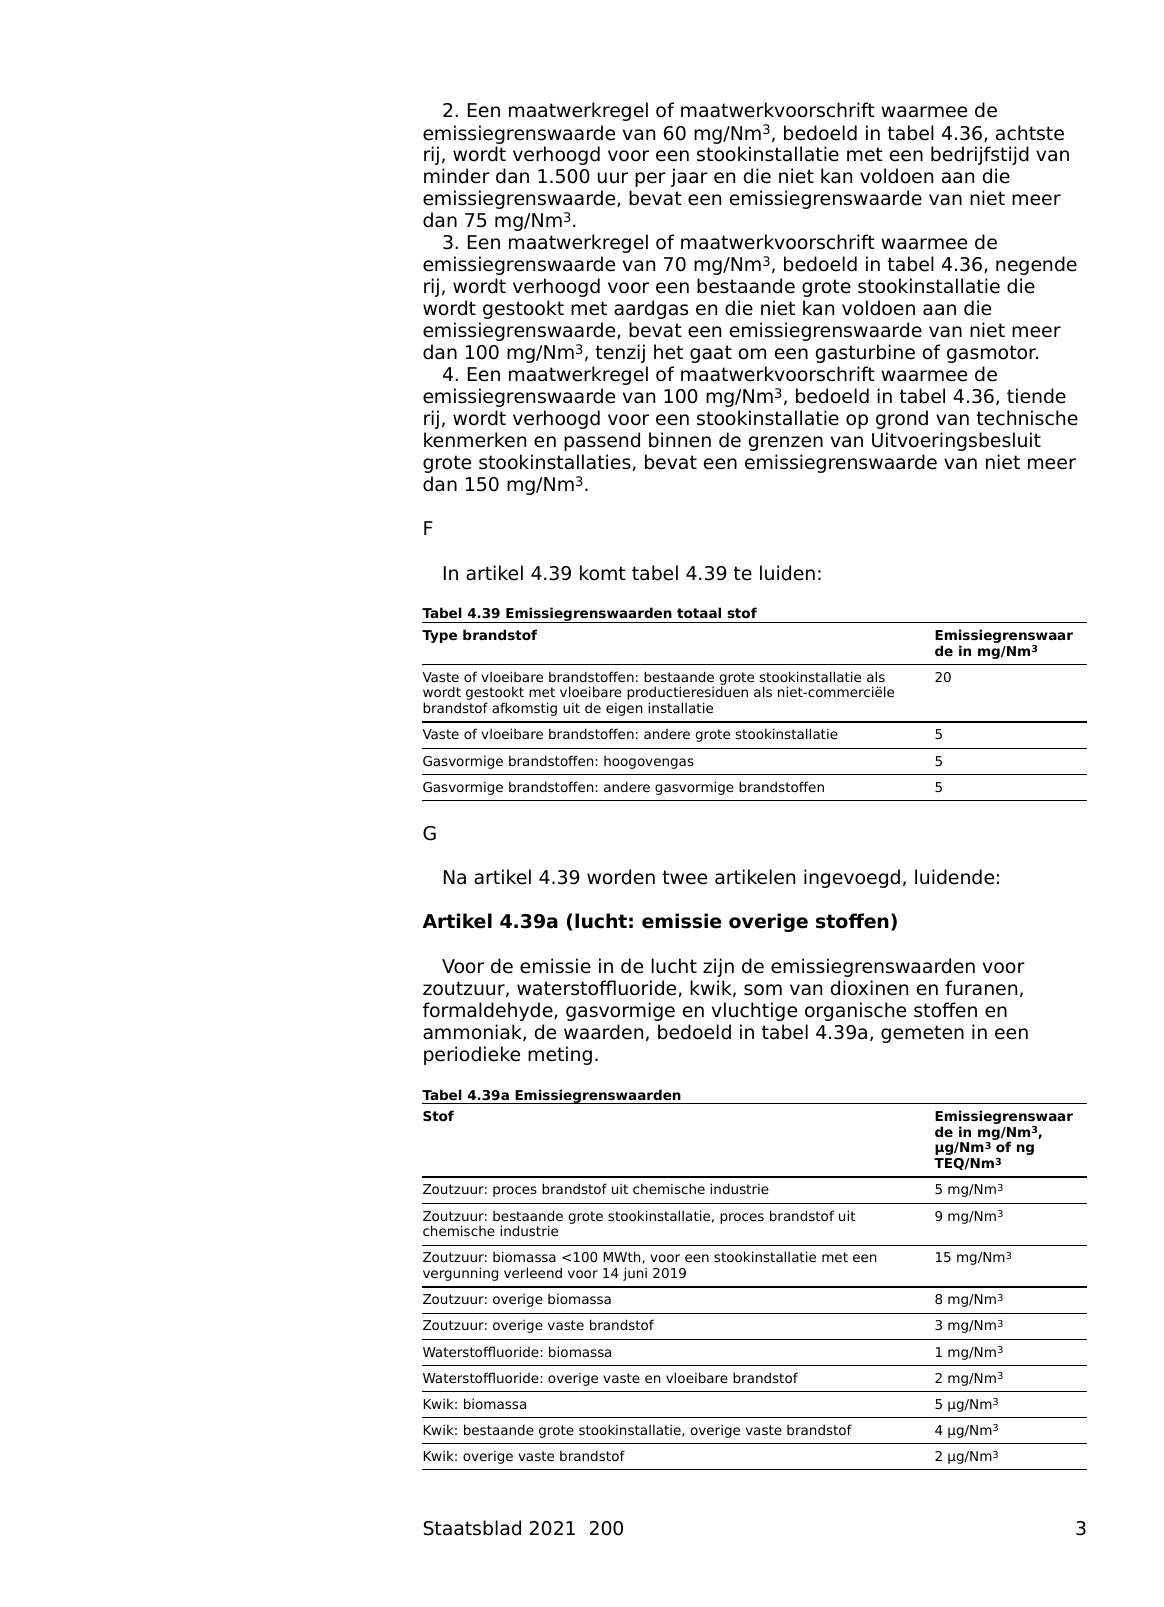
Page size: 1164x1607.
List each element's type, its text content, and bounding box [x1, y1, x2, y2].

text Voor de emissie in de lucht zijn de emissiegrenswaarden voor zoutzuur, waterstoffluoride, kwik, som van dioxinen en furanen, formaldehyde, gasvormige en vluchtige organische stoffen en ammoniak, de waarden, bedoeld in tabel 4.39a, gemeten in een periodieke meting. [422, 956, 1087, 1066]
table_cell 2 mg/Nm3 [929, 1366, 1087, 1391]
table_cell 5 mg/Nm3 [929, 1178, 1087, 1203]
table_cell Zoutzuur: biomassa <100 MWth, voor een stookinstallatie met een vergunning verleend voor 14 juni 2019 [422, 1246, 928, 1286]
table_cell 20 [929, 665, 1087, 721]
table_cell Gasvormige brandstoffen: andere gasvormige brandstoffen [422, 775, 928, 800]
text Na artikel 4.39 worden twee artikelen ingevoegd, luidende: [422, 867, 1087, 889]
table_cell Zoutzuur: proces brandstof uit chemische industrie [422, 1178, 928, 1203]
table_cell Zoutzuur: overige vaste brandstof [422, 1314, 928, 1339]
table_cell 4 µg/Nm3 [929, 1418, 1087, 1443]
table_cell Gasvormige brandstoffen: hoogovengas [422, 749, 928, 774]
table_header Tabel 4.39a Emissiegrenswaarden [422, 1088, 1087, 1103]
table_cell 3 mg/Nm3 [929, 1314, 1087, 1339]
table_cell Vaste of vloeibare brandstoffen: bestaande grote stookinstallatie als wordt gestookt met vloeibare productieresiduen als niet-commerciële brandstof afkomstig uit de eigen installatie [422, 665, 928, 721]
table_cell Zoutzuur: overige biomassa [422, 1288, 928, 1312]
table_cell Kwik: overige vaste brandstof [422, 1444, 928, 1469]
table_cell 9 mg/Nm3 [929, 1204, 1087, 1244]
table_cell 5 [929, 749, 1087, 774]
table_cell 2 µg/Nm3 [929, 1444, 1087, 1469]
table_cell Waterstoffluoride: overige vaste en vloeibare brandstof [422, 1366, 928, 1391]
subtitle Artikel 4.39a (lucht: emissie overige stoffen) [422, 911, 1087, 933]
text F [422, 518, 1087, 540]
table_cell Kwik: biomassa [422, 1392, 928, 1417]
table_cell Stof [422, 1104, 928, 1176]
table_cell 1 mg/Nm3 [929, 1340, 1087, 1365]
table_cell 5 [929, 775, 1087, 800]
table_cell Zoutzuur: bestaande grote stookinstallatie, proces brandstof uit chemische industrie [422, 1204, 928, 1244]
table_cell Vaste of vloeibare brandstoffen: andere grote stookinstallatie [422, 723, 928, 748]
text 3. Een maatwerkregel of maatwerkvoorschrift waarmee de emissiegrenswaarde van 70 mg/Nm3, bedoeld in tabel 4.36, negende rij, wordt verhoogd voor een bestaande grote stookinstallatie die wordt gestookt met aardgas en die niet kan voldoen aan die emissiegrenswaarde, bevat een emissiegrenswaarde van niet meer dan 100 mg/Nm3, tenzij het gaat om een gasturbine of gasmotor. [422, 232, 1087, 364]
table_cell 15 mg/Nm3 [929, 1246, 1087, 1286]
table_cell 8 mg/Nm3 [929, 1288, 1087, 1312]
text In artikel 4.39 komt tabel 4.39 te luiden: [422, 562, 1087, 584]
table_cell Waterstoffluoride: biomassa [422, 1340, 928, 1365]
table_cell Type brandstof [422, 623, 928, 664]
text 4. Een maatwerkregel of maatwerkvoorschrift waarmee de emissiegrenswaarde van 100 mg/Nm3, bedoeld in tabel 4.36, tiende rij, wordt verhoogd voor een stookinstallatie op grond van technische kenmerken en passend binnen de grenzen van Uitvoeringsbesluit grote stookinstallaties, bevat een emissiegrenswaarde van niet meer dan 150 mg/Nm3. [422, 364, 1087, 496]
table_cell 5 µg/Nm3 [929, 1392, 1087, 1417]
text 2. Een maatwerkregel of maatwerkvoorschrift waarmee de emissiegrenswaarde van 60 mg/Nm3, bedoeld in tabel 4.36, achtste rij, wordt verhoogd voor een stookinstallatie met een bedrijfstijd van minder dan 1.500 uur per jaar en die niet kan voldoen aan die emissiegrenswaarde, bevat een emissiegrenswaarde van niet meer dan 75 mg/Nm3. [422, 100, 1087, 232]
table_cell Kwik: bestaande grote stookinstallatie, overige vaste brandstof [422, 1418, 928, 1443]
table_cell Emissiegrenswaarde in mg/Nm3, µg/Nm3 of ng TEQ/Nm3 [929, 1104, 1087, 1176]
table_cell Emissiegrenswaarde in mg/Nm3 [929, 623, 1087, 664]
table_header Tabel 4.39 Emissiegrenswaarden totaal stof [422, 606, 1087, 622]
table_cell 5 [929, 723, 1087, 748]
text G [422, 823, 1087, 845]
